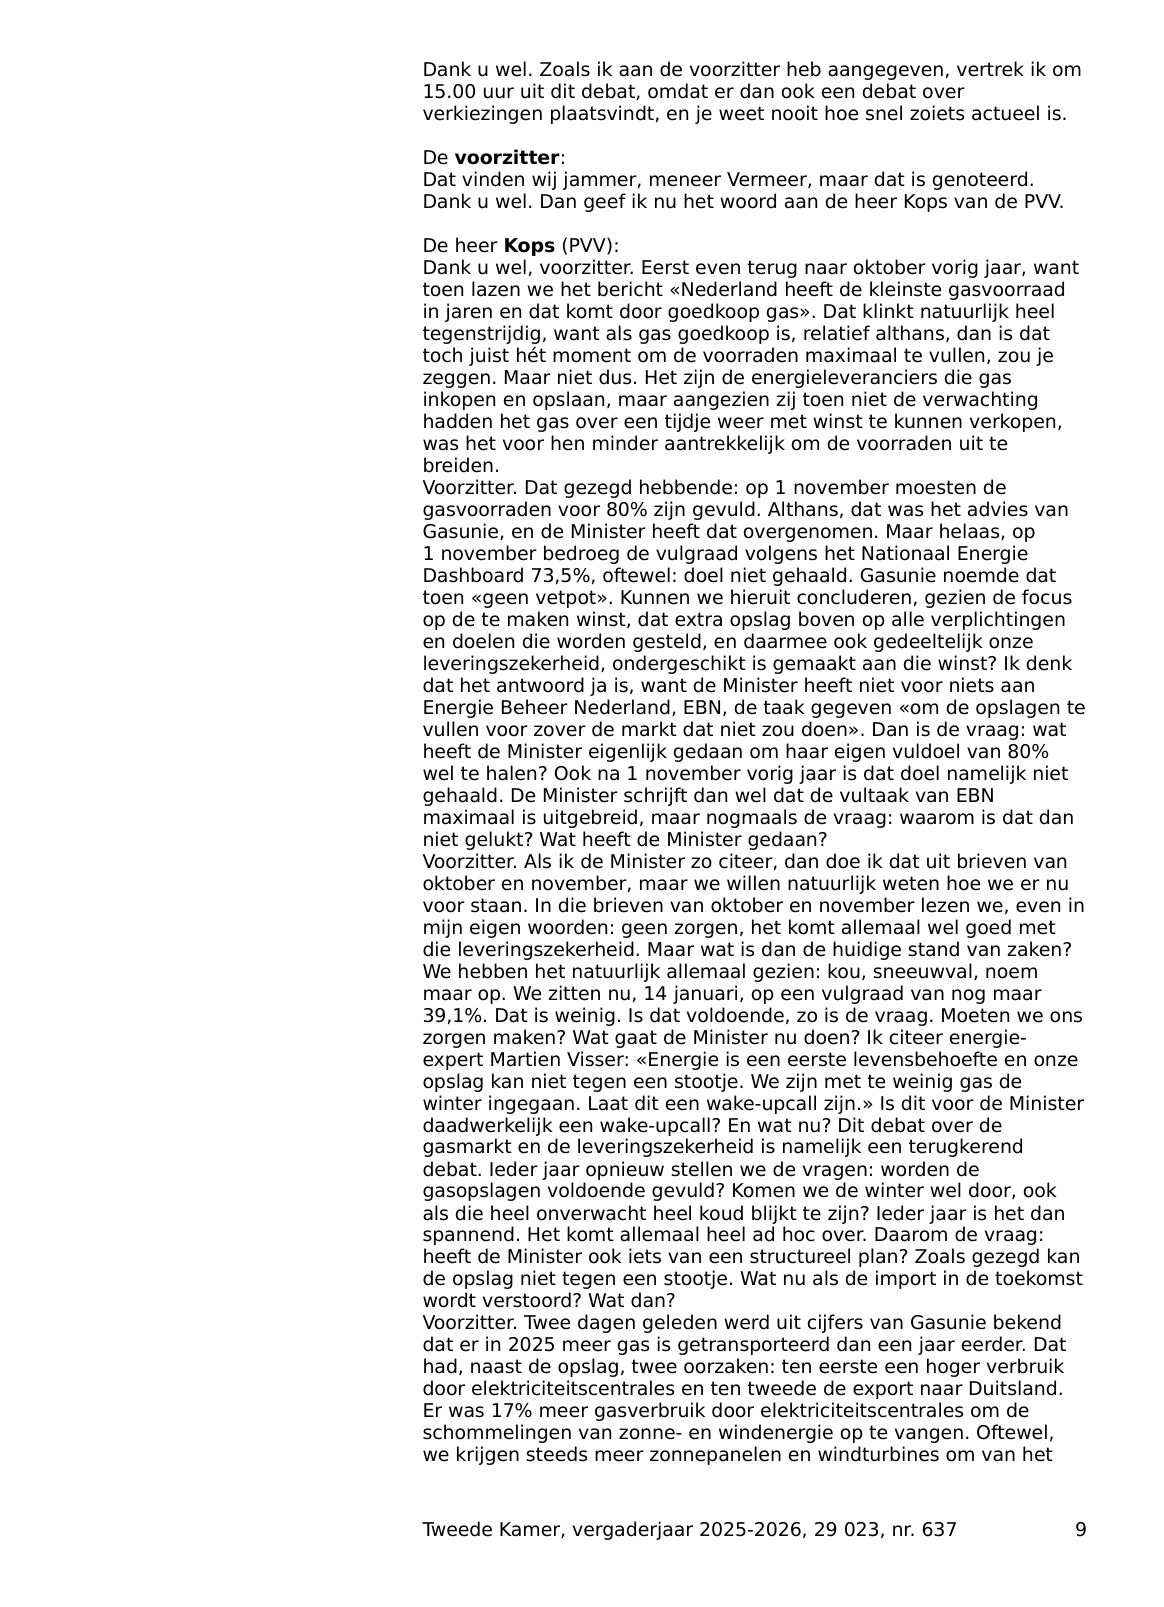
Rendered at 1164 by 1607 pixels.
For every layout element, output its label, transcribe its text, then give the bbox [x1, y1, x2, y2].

text De voorzitter: [422, 147, 1087, 169]
text Dank u wel, voorzitter. Eerst even terug naar oktober vorig jaar, want toen lazen we het bericht «Nederland heeft de kleinste gasvoorraad in jaren en dat komt door goedkoop gas». Dat klinkt natuurlijk heel tegenstrijdig, want als gas goedkoop is, relatief althans, dan is dat toch juist hét moment om de voorraden maximaal te vullen, zou je zeggen. Maar niet dus. Het zijn de energieleveranciers die gas inkopen en opslaan, maar aangezien zij toen niet de verwachting hadden het gas over een tijdje weer met winst te kunnen verkopen, was het voor hen minder aantrekkelijk om de voorraden uit te breiden. [422, 257, 1087, 477]
text Voorzitter. Als ik de Minister zo citeer, dan doe ik dat uit brieven van oktober en november, maar we willen natuurlijk weten hoe we er nu voor staan. In die brieven van oktober en november lezen we, even in mijn eigen woorden: geen zorgen, het komt allemaal wel goed met die leveringszekerheid. Maar wat is dan de huidige stand van zaken? We hebben het natuurlijk allemaal gezien: kou, sneeuwval, noem maar op. We zitten nu, 14 januari, op een vulgraad van nog maar 39,1%. Dat is weinig. Is dat voldoende, zo is de vraag. Moeten we ons zorgen maken? Wat gaat de Minister nu doen? Ik citeer energie-expert Martien Visser: «Energie is een eerste levensbehoefte en onze opslag kan niet tegen een stootje. We zijn met te weinig gas de winter ingegaan. Laat dit een wake-upcall zijn.» Is dit voor de Minister daadwerkelijk een wake-upcall? En wat nu? Dit debat over de gasmarkt en de leveringszekerheid is namelijk een terugkerend debat. Ieder jaar opnieuw stellen we de vragen: worden de gasopslagen voldoende gevuld? Komen we de winter wel door, ook als die heel onverwacht heel koud blijkt te zijn? Ieder jaar is het dan spannend. Het komt allemaal heel ad hoc over. Daarom de vraag: heeft de Minister ook iets van een structureel plan? Zoals gezegd kan de opslag niet tegen een stootje. Wat nu als de import in de toekomst wordt verstoord? Wat dan? [422, 851, 1087, 1312]
text De heer Kops (PVV): [422, 235, 1087, 257]
text Voorzitter. Dat gezegd hebbende: op 1 november moesten de gasvoorraden voor 80% zijn gevuld. Althans, dat was het advies van Gasunie, en de Minister heeft dat overgenomen. Maar helaas, op 1 november bedroeg de vulgraad volgens het Nationaal Energie Dashboard 73,5%, oftewel: doel niet gehaald. Gasunie noemde dat toen «geen vetpot». Kunnen we hieruit concluderen, gezien de focus op de te maken winst, dat extra opslag boven op alle verplichtingen en doelen die worden gesteld, en daarmee ook gedeeltelijk onze leveringszekerheid, ondergeschikt is gemaakt aan die winst? Ik denk dat het antwoord ja is, want de Minister heeft niet voor niets aan Energie Beheer Nederland, EBN, de taak gegeven «om de opslagen te vullen voor zover de markt dat niet zou doen». Dan is de vraag: wat heeft de Minister eigenlijk gedaan om haar eigen vuldoel van 80% wel te halen? Ook na 1 november vorig jaar is dat doel namelijk niet gehaald. De Minister schrijft dan wel dat de vultaak van EBN maximaal is uitgebreid, maar nogmaals de vraag: waarom is dat dan niet gelukt? Wat heeft de Minister gedaan? [422, 477, 1087, 851]
text Dank u wel. Zoals ik aan de voorzitter heb aangegeven, vertrek ik om 15.00 uur uit dit debat, omdat er dan ook een debat over verkiezingen plaatsvindt, en je weet nooit hoe snel zoiets actueel is. [422, 59, 1087, 125]
text Dat vinden wij jammer, meneer Vermeer, maar dat is genoteerd. Dank u wel. Dan geef ik nu het woord aan de heer Kops van de PVV. [422, 169, 1087, 213]
text Voorzitter. Twee dagen geleden werd uit cijfers van Gasunie bekend dat er in 2025 meer gas is getransporteerd dan een jaar eerder. Dat had, naast de opslag, twee oorzaken: ten eerste een hoger verbruik door elektriciteitscentrales en ten tweede de export naar Duitsland. Er was 17% meer gasverbruik door elektriciteitscentrales om de schommelingen van zonne- en windenergie op te vangen. Oftewel, we krijgen steeds meer zonnepanelen en windturbines om van het [422, 1312, 1087, 1466]
